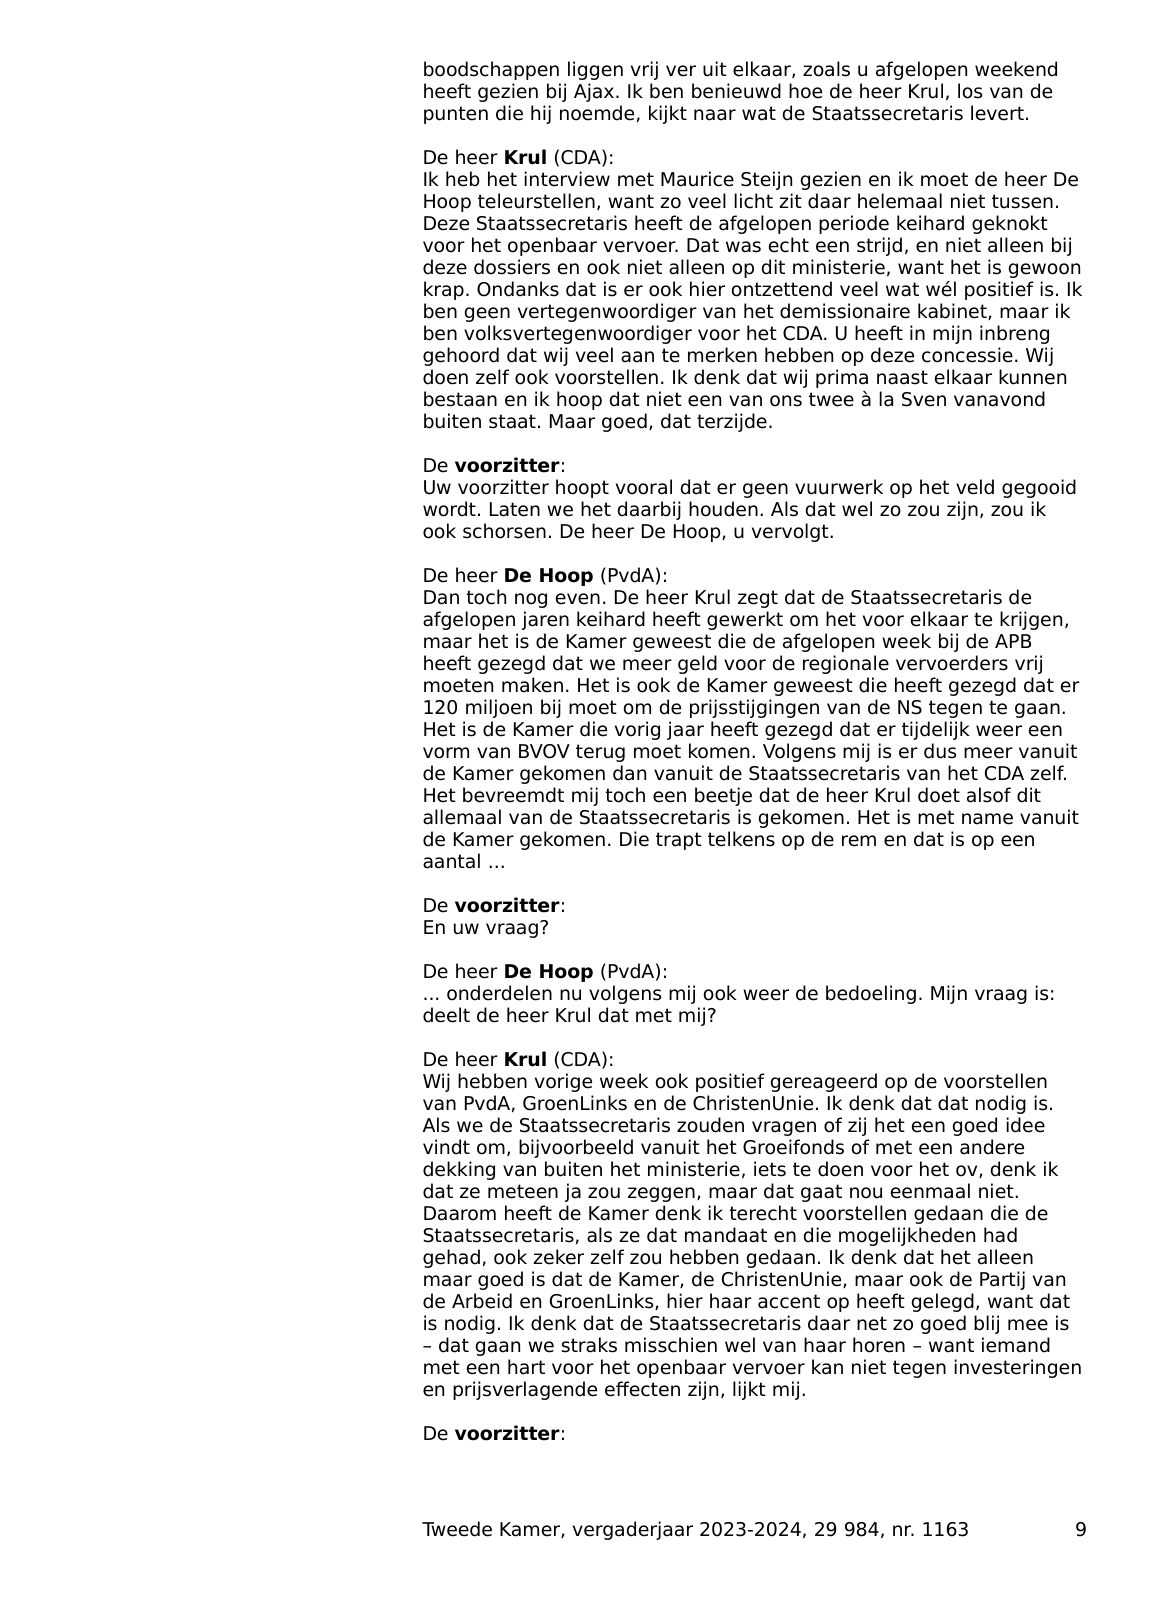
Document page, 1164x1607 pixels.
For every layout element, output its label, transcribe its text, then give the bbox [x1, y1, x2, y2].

text Dan toch nog even. De heer Krul zegt dat de Staatssecretaris de afgelopen jaren keihard heeft gewerkt om het voor elkaar te krijgen, maar het is de Kamer geweest die de afgelopen week bij de APB heeft gezegd dat we meer geld voor de regionale vervoerders vrij moeten maken. Het is ook de Kamer geweest die heeft gezegd dat er 120 miljoen bij moet om de prijsstijgingen van de NS tegen te gaan. Het is de Kamer die vorig jaar heeft gezegd dat er tijdelijk weer een vorm van BVOV terug moet komen. Volgens mij is er dus meer vanuit de Kamer gekomen dan vanuit de Staatssecretaris van het CDA zelf. Het bevreemdt mij toch een beetje dat de heer Krul doet alsof dit allemaal van de Staatssecretaris is gekomen. Het is met name vanuit de Kamer gekomen. Die trapt telkens op de rem en dat is op een aantal ... [422, 587, 1087, 873]
text De voorzitter: [422, 455, 1087, 477]
text Ik heb het interview met Maurice Steijn gezien en ik moet de heer De Hoop teleurstellen, want zo veel licht zit daar helemaal niet tussen. Deze Staatssecretaris heeft de afgelopen periode keihard geknokt voor het openbaar vervoer. Dat was echt een strijd, en niet alleen bij deze dossiers en ook niet alleen op dit ministerie, want het is gewoon krap. Ondanks dat is er ook hier ontzettend veel wat wél positief is. Ik ben geen vertegenwoordiger van het demissionaire kabinet, maar ik ben volksvertegenwoordiger voor het CDA. U heeft in mijn inbreng gehoord dat wij veel aan te merken hebben op deze concessie. Wij doen zelf ook voorstellen. Ik denk dat wij prima naast elkaar kunnen bestaan en ik hoop dat niet een van ons twee à la Sven vanavond buiten staat. Maar goed, dat terzijde. [422, 169, 1087, 433]
text De voorzitter: [422, 1423, 1087, 1445]
text boodschappen liggen vrij ver uit elkaar, zoals u afgelopen weekend heeft gezien bij Ajax. Ik ben benieuwd hoe de heer Krul, los van de punten die hij noemde, kijkt naar wat de Staatssecretaris levert. [422, 59, 1087, 125]
text ... onderdelen nu volgens mij ook weer de bedoeling. Mijn vraag is: deelt de heer Krul dat met mij? [422, 983, 1087, 1027]
text Wij hebben vorige week ook positief gereageerd op de voorstellen van PvdA, GroenLinks en de ChristenUnie. Ik denk dat dat nodig is. Als we de Staatssecretaris zouden vragen of zij het een goed idee vindt om, bijvoorbeeld vanuit het Groeifonds of met een andere dekking van buiten het ministerie, iets te doen voor het ov, denk ik dat ze meteen ja zou zeggen, maar dat gaat nou eenmaal niet. Daarom heeft de Kamer denk ik terecht voorstellen gedaan die de Staatssecretaris, als ze dat mandaat en die mogelijkheden had gehad, ook zeker zelf zou hebben gedaan. Ik denk dat het alleen maar goed is dat de Kamer, de ChristenUnie, maar ook de Partij van de Arbeid en GroenLinks, hier haar accent op heeft gelegd, want dat is nodig. Ik denk dat de Staatssecretaris daar net zo goed blij mee is – dat gaan we straks misschien wel van haar horen – want iemand met een hart voor het openbaar vervoer kan niet tegen investeringen en prijsverlagende effecten zijn, lijkt mij. [422, 1071, 1087, 1401]
text De heer De Hoop (PvdA): [422, 961, 1087, 983]
text De heer Krul (CDA): [422, 1049, 1087, 1071]
text De heer De Hoop (PvdA): [422, 565, 1087, 587]
text Uw voorzitter hoopt vooral dat er geen vuurwerk op het veld gegooid wordt. Laten we het daarbij houden. Als dat wel zo zou zijn, zou ik ook schorsen. De heer De Hoop, u vervolgt. [422, 477, 1087, 543]
text De heer Krul (CDA): [422, 147, 1087, 169]
text En uw vraag? [422, 917, 1087, 939]
text De voorzitter: [422, 895, 1087, 917]
